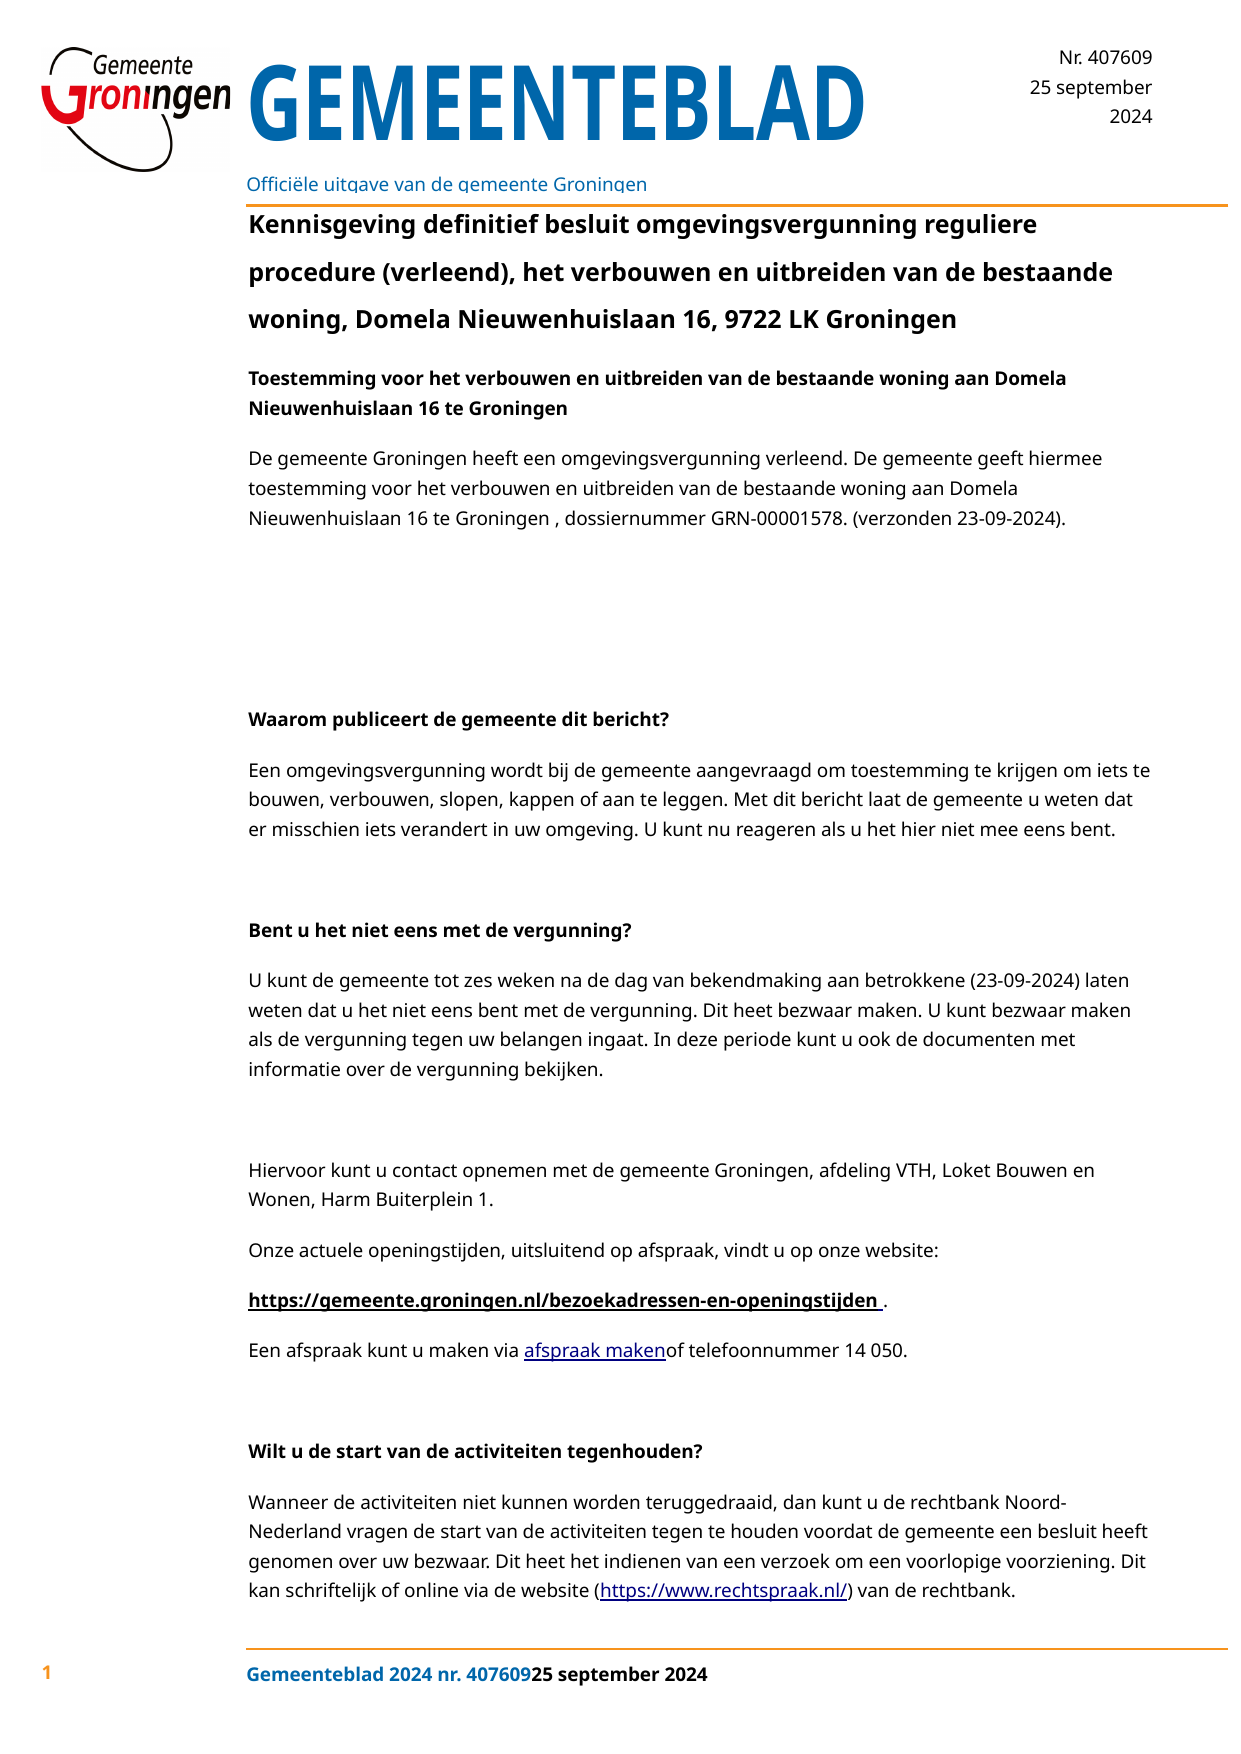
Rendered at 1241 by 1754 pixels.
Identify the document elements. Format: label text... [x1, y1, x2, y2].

text Hiervoor kunt u contact opnemen met de gemeente Groningen, afdeling VTH, Loket Bouwen en Wonen, Harm Buiterplein 1. [248, 1157, 1152, 1212]
text https://gemeente.groningen.nl/bezoekadressen-en-openingstijden . [248, 1287, 1152, 1313]
picture [41, 47, 231, 172]
text Waarom publiceert de gemeente dit bericht? [248, 706, 1152, 732]
text Een afspraak kunt u maken via afspraak makenof telefoonnummer 14 050. [248, 1338, 1152, 1363]
text De gemeente Groningen heeft een omgevingsvergunning verleend. De gemeente geeft hiermee toestemming voor het verbouwen en uitbreiden van de bestaande woning aan Domela Nieuwenhuislaan 16 te Groningen , dossiernummer GRN-00001578. (verzonden 23-09-2024). [248, 446, 1152, 530]
text Toestemming voor het verbouwen en uitbreiden van de bestaande woning aan Domela Nieuwenhuislaan 16 te Groningen [248, 366, 1152, 421]
text Onze actuele openingstijden, uitsluitend op afspraak, vindt u op onze website: [248, 1237, 1152, 1262]
text Bent u het niet eens met de vergunning? [248, 917, 1152, 942]
text Wanneer de activiteiten niet kunnen worden teruggedraaid, dan kunt u de rechtbank Noord-Nederland vragen de start van de activiteiten tegen te houden voordat de gemeente een besluit heeft genomen over uw bezwaar. Dit heet het indienen van een verzoek om een voorlopige voorziening. Dit kan schriftelijk of online via de website (https://www.rechtspraak.nl/) van de rechtbank. [248, 1489, 1152, 1603]
text Wilt u de start van de activiteiten tegenhouden? [248, 1438, 1152, 1464]
text U kunt de gemeente tot zes weken na de dag van bekendmaking aan betrokkene (23-09-2024) laten weten dat u het niet eens bent met de vergunning. Dit heet bezwaar maken. U kunt bezwaar maken als de vergunning tegen uw belangen ingaat. In deze periode kunt u ook de documenten met informatie over de vergunning bekijken. [248, 967, 1152, 1082]
text Kennisgeving definitief besluit omgevingsvergunning reguliere procedure (verleend), het verbouwen en uitbreiden van de bestaande woning, Domela Nieuwenhuislaan 16, 9722 LK Groningen [248, 207, 1152, 336]
text Een omgevingsvergunning wordt bij de gemeente aangevraagd om toestemming te krijgen om iets te bouwen, verbouwen, slopen, kappen of aan te leggen. Met dit bericht laat de gemeente u weten dat er misschien iets verandert in uw omgeving. U kunt nu reageren als u het hier niet mee eens bent. [248, 757, 1152, 842]
